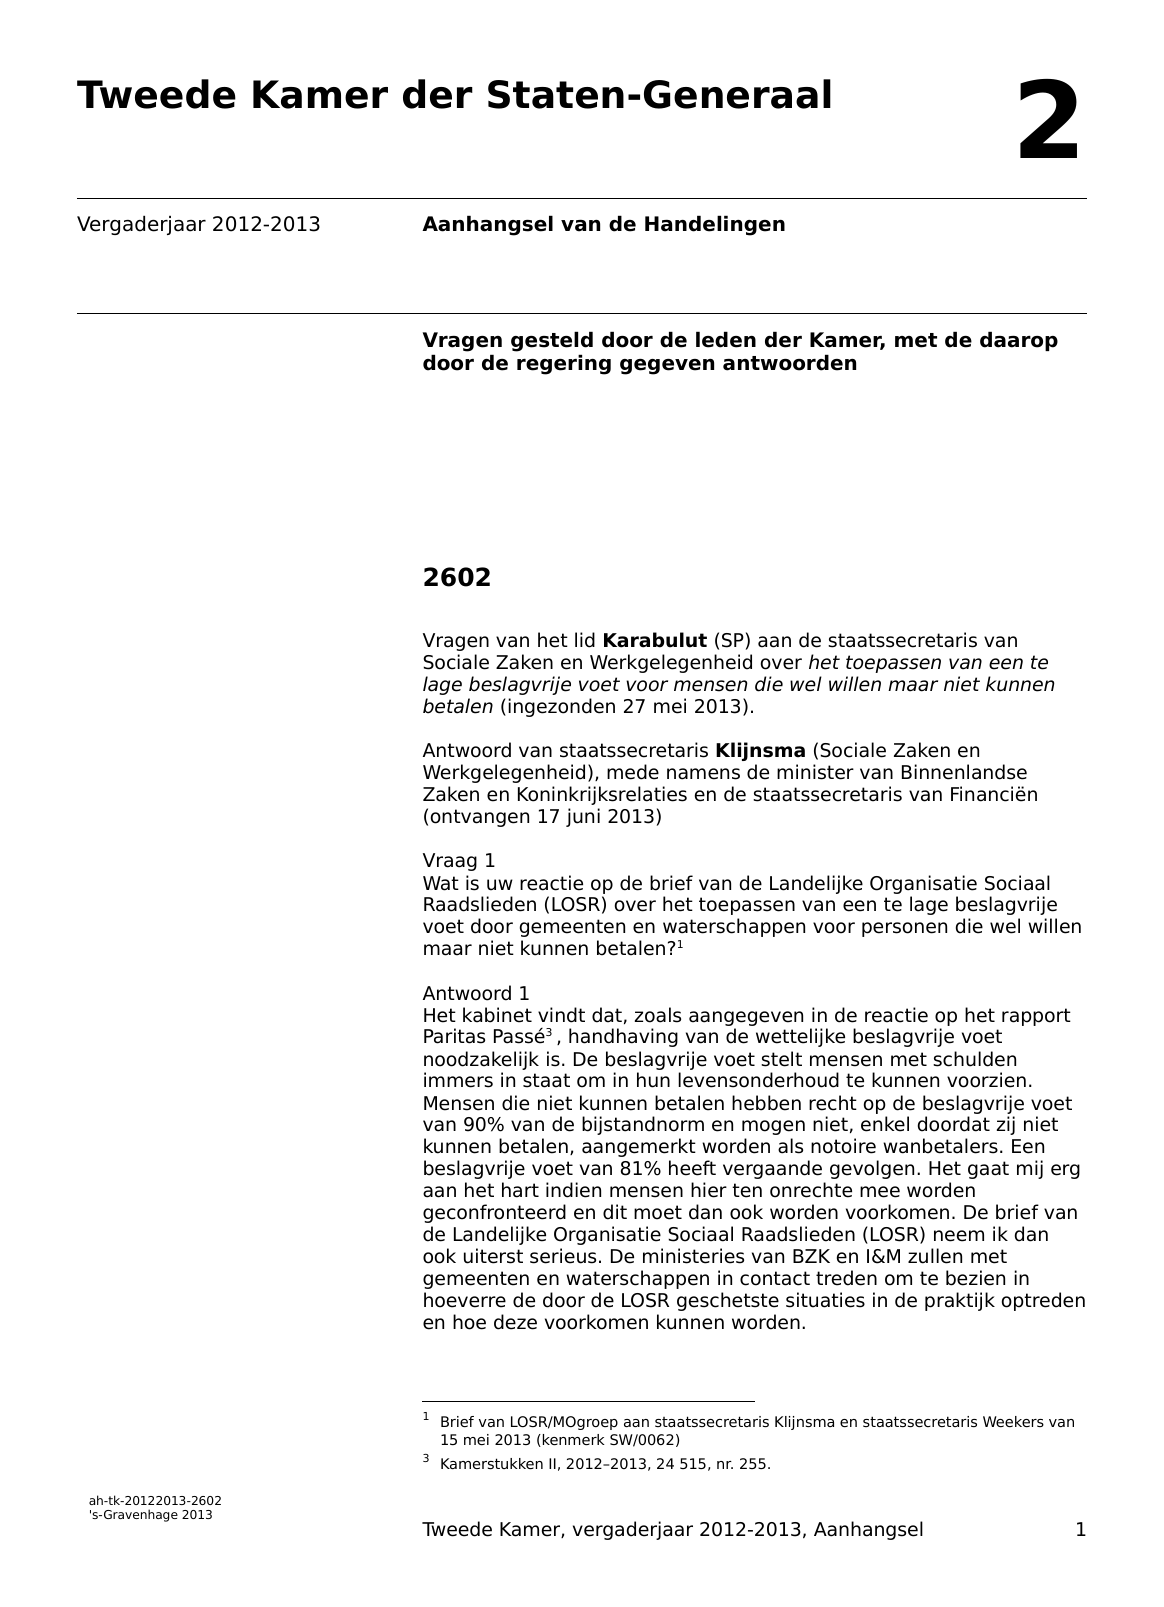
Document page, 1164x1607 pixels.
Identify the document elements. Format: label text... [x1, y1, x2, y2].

text Vragen van het lid Karabulut (SP) aan de staatssecretaris van Sociale Zaken en Werkgelegenheid over het toepassen van een te lage beslagvrije voet voor mensen die wel willen maar niet kunnen betalen (ingezonden 27 mei 2013). [422, 630, 1087, 718]
table_cell [77, 314, 422, 375]
text Vraag 1 [422, 850, 1087, 872]
table_cell Vergaderjaar 2012-2013 [77, 199, 422, 313]
text Antwoord 1 [422, 982, 1087, 1004]
text Wat is uw reactie op de brief van de Landelijke Organisatie Sociaal Raadslieden (LOSR) over het toepassen van een te lage beslagvrije voet door gemeenten en waterschappen voor personen die wel willen maar niet kunnen betalen? [422, 872, 1087, 960]
text Kamerstukken II, 2012–2013, 24 515, nr. 255. [422, 1452, 1087, 1474]
table_cell Vragen gesteld door de leden der Kamer, met de daarop door de regering gegeven antwoorden [422, 314, 1087, 375]
text 's-Gravenhage 2013 [88, 1508, 323, 1522]
table_cell Aanhangsel van de Handelingen [422, 199, 1087, 313]
text Brief van LOSR/MOgroep aan staatssecretaris Klijnsma en staatssecretaris Weekers van 15 mei 2013 (kenmerk SW/0062) [422, 1410, 1087, 1449]
table_header 2 [886, 59, 1087, 198]
text ah-tk-20122013-2602 [88, 1494, 323, 1508]
text 2602 [422, 563, 1087, 592]
text Antwoord van staatssecretaris Klijnsma (Sociale Zaken en Werkgelegenheid), mede namens de minister van Binnenlandse Zaken en Koninkrijksrelaties en de staatssecretaris van Financiën (ontvangen 17 juni 2013) [422, 740, 1087, 828]
text Het kabinet vindt dat, zoals aangegeven in de reactie op het rapport Paritas Passé, handhaving van de wettelijke beslagvrije voet noodzakelijk is. De beslagvrije voet stelt mensen met schulden immers in staat om in hun levensonderhoud te kunnen voorzien. Mensen die niet kunnen betalen hebben recht op de beslagvrije voet van 90% van de bijstandnorm en mogen niet, enkel doordat zij niet kunnen betalen, aangemerkt worden als notoire wanbetalers. Een beslagvrije voet van 81% heeft vergaande gevolgen. Het gaat mij erg aan het hart indien mensen hier ten onrechte mee worden geconfronteerd en dit moet dan ook worden voorkomen. De brief van de Landelijke Organisatie Sociaal Raadslieden (LOSR) neem ik dan ook uiterst serieus. De ministeries van BZK en I&M zullen met gemeenten en waterschappen in contact treden om te bezien in hoeverre de door de LOSR geschetste situaties in de praktijk optreden en hoe deze voorkomen kunnen worden. [422, 1004, 1087, 1334]
table_header Tweede Kamer der Staten-Generaal [77, 59, 886, 198]
